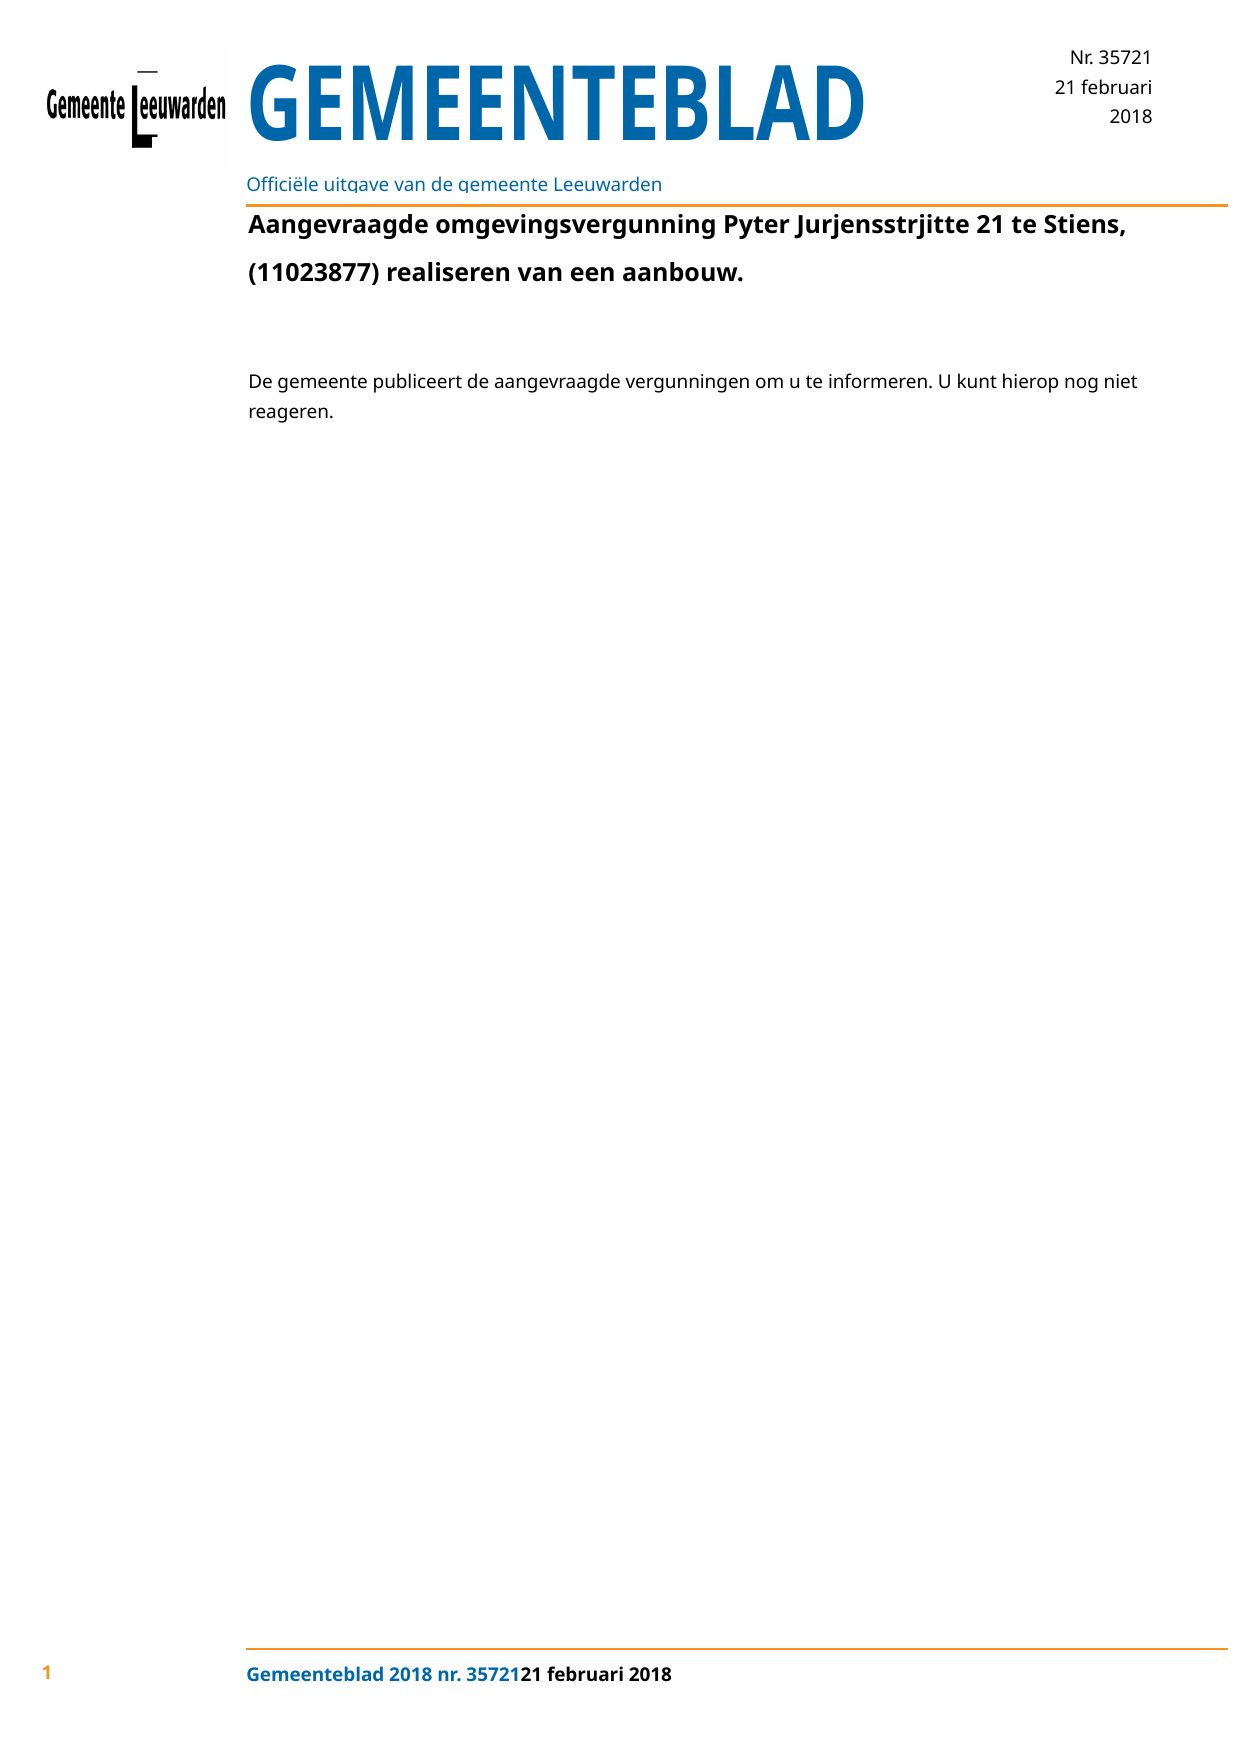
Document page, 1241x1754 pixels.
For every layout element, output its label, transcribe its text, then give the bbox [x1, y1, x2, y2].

picture [41, 47, 231, 172]
text De gemeente publiceert de aangevraagde vergunningen om u te informeren. U kunt hierop nog niet reageren. [248, 368, 1152, 424]
text Aangevraagde omgevingsvergunning Pyter Jurjensstrjitte 21 te Stiens, (11023877) realiseren van een aanbouw. [248, 207, 1152, 288]
